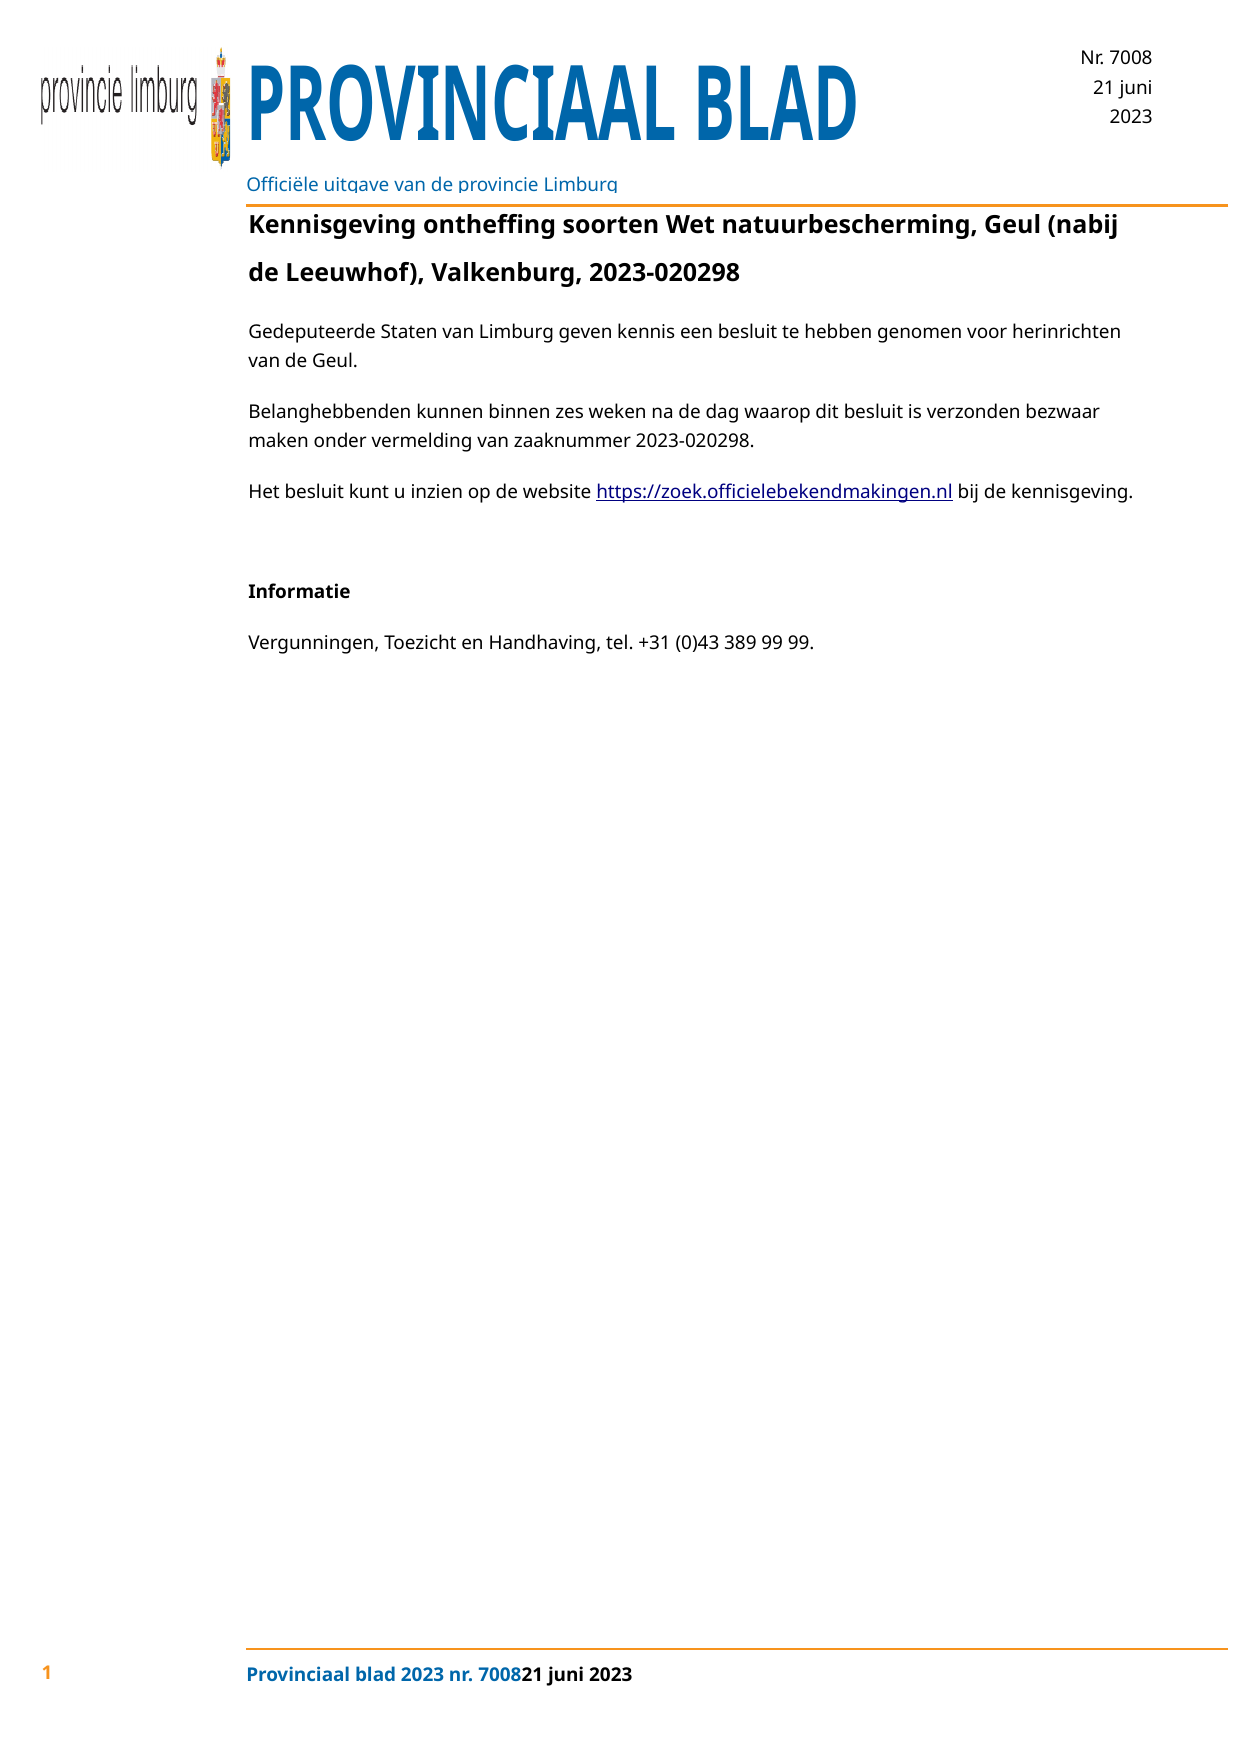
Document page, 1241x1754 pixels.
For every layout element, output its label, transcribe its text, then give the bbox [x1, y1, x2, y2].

text Kennisgeving ontheffing soorten Wet natuurbescherming, Geul (nabij de Leeuwhof), Valkenburg, 2023-020298 [248, 207, 1152, 288]
text Gedeputeerde Staten van Limburg geven kennis een besluit te hebben genomen voor herinrichten van de Geul. [248, 318, 1152, 373]
text Belanghebbenden kunnen binnen zes weken na de dag waarop dit besluit is verzonden bezwaar maken onder vermelding van zaaknummer 2023-020298. [248, 398, 1152, 453]
text Het besluit kunt u inzien op de website https://zoek.officielebekendmakingen.nl bij de kennisgeving. [248, 478, 1152, 504]
picture [41, 47, 231, 172]
text Informatie [248, 579, 1152, 604]
text Vergunningen, Toezicht en Handhaving, tel. +31 (0)43 389 99 99. [248, 629, 1152, 655]
